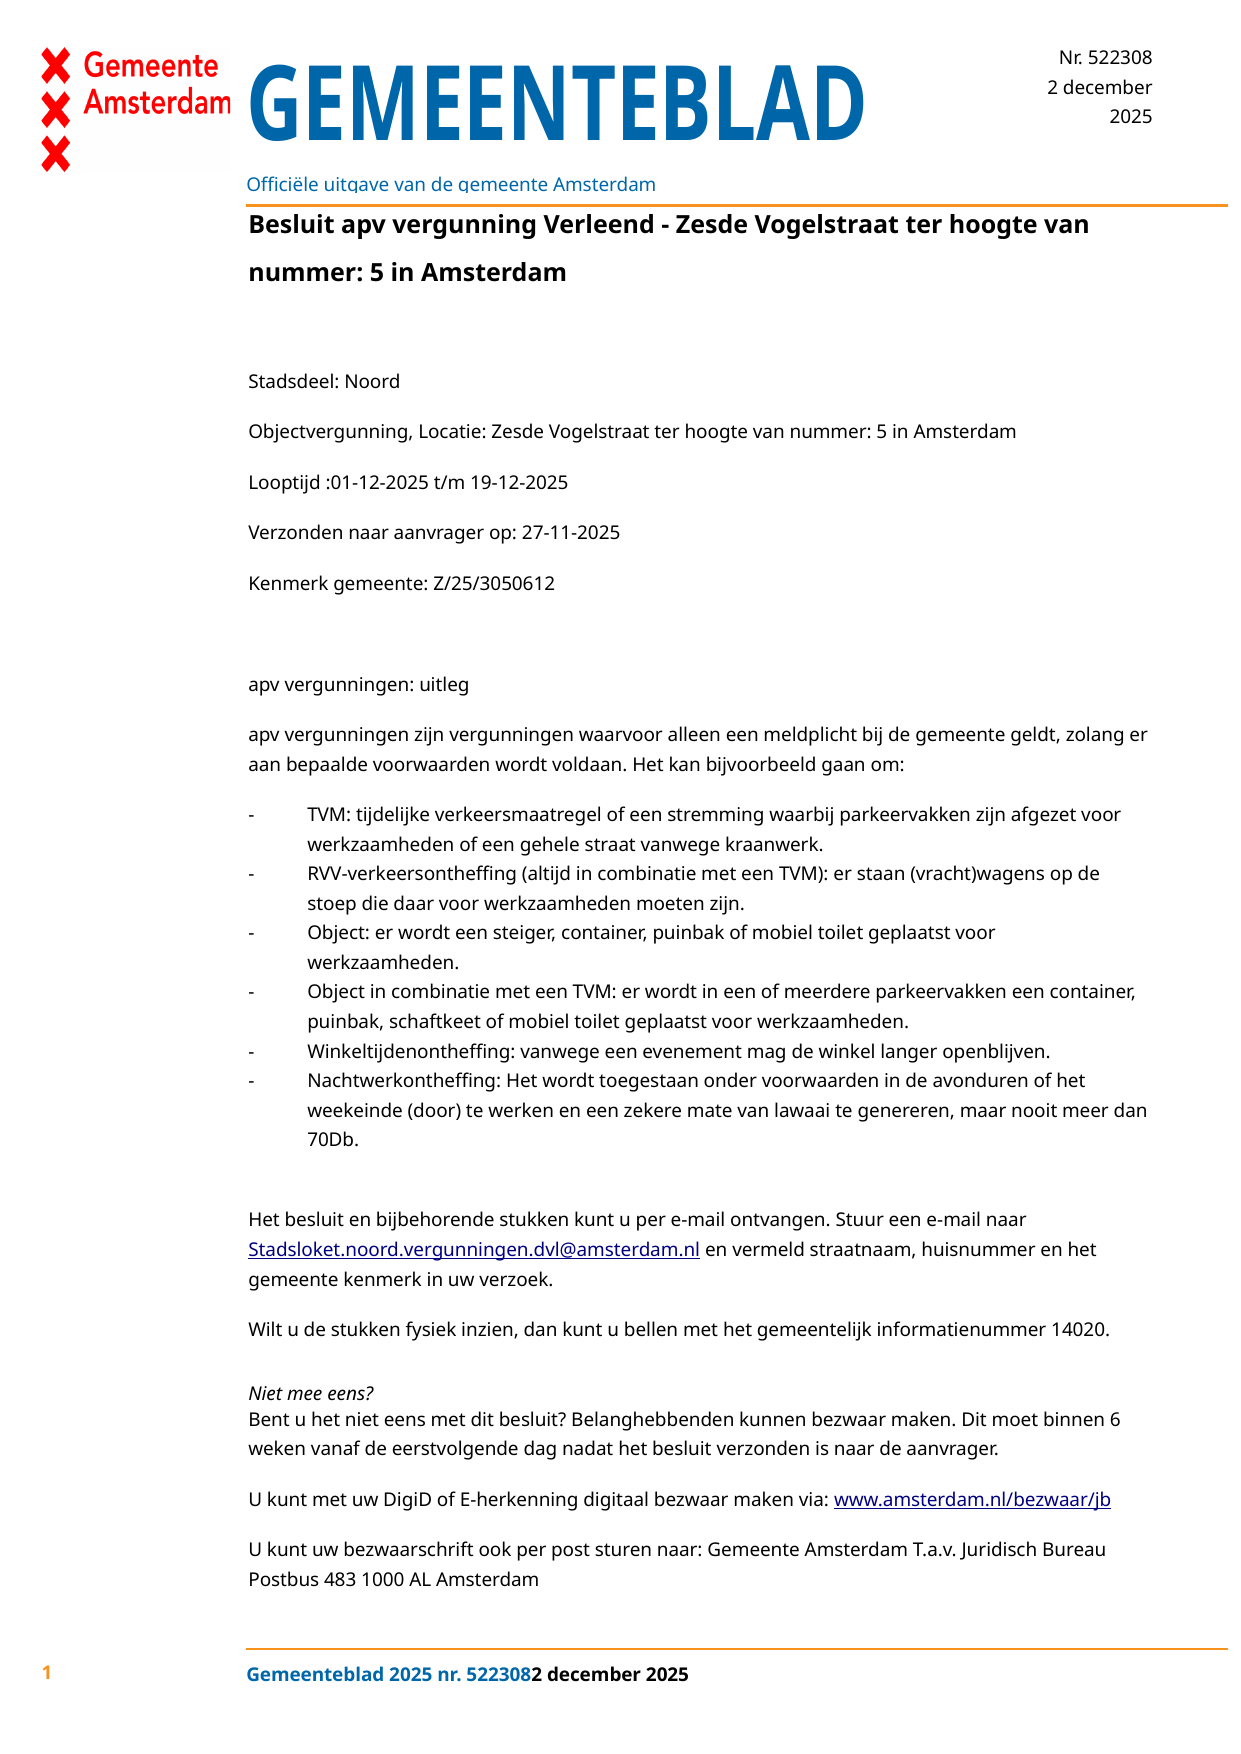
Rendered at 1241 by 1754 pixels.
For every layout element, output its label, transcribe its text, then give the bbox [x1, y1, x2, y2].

text Wilt u de stukken fysiek inzien, dan kunt u bellen met het gemeentelijk informatienummer 14020. [248, 1316, 1152, 1342]
text Verzonden naar aanvrager op: 27-11-2025 [248, 519, 1152, 545]
text Stadsdeel: Noord [248, 368, 1152, 394]
text Kenmerk gemeente: Z/25/3050612 [248, 570, 1152, 596]
list Nachtwerkontheffing: Het wordt toegestaan onder voorwaarden in de avonduren of het weekeinde (door) te werken en een zekere mate van lawaai te genereren, maar nooit meer dan 70Db. [248, 1067, 1152, 1152]
picture [41, 47, 231, 172]
text apv vergunningen zijn vergunningen waarvoor alleen een meldplicht bij de gemeente geldt, zolang er aan bepaalde voorwaarden wordt voldaan. Het kan bijvoorbeeld gaan om: [248, 721, 1152, 777]
text Niet mee eens? [248, 1380, 1152, 1406]
text Objectvergunning, Locatie: Zesde Vogelstraat ter hoogte van nummer: 5 in Amsterdam [248, 419, 1152, 444]
text Looptijd :01-12-2025 t/m 19-12-2025 [248, 469, 1152, 495]
list Object: er wordt een steiger, container, puinbak of mobiel toilet geplaatst voor werkzaamheden. [248, 919, 1152, 975]
text apv vergunningen: uitleg [248, 671, 1152, 697]
list Winkeltijdenontheffing: vanwege een evenement mag de winkel langer openblijven. [248, 1038, 1152, 1064]
text U kunt uw bezwaarschrift ook per post sturen naar: Gemeente Amsterdam T.a.v. Juridisch Bureau Postbus 483 1000 AL Amsterdam [248, 1536, 1152, 1592]
text U kunt met uw DigiD of E-herkenning digitaal bezwaar maken via: www.amsterdam.nl/bezwaar/jb [248, 1486, 1152, 1512]
list TVM: tijdelijke verkeersmaatregel of een stremming waarbij parkeervakken zijn afgezet voor werkzaamheden of een gehele straat vanwege kraanwerk. [248, 801, 1152, 857]
list RVV-verkeersontheffing (altijd in combinatie met een TVM): er staan (vracht)wagens op de stoep die daar voor werkzaamheden moeten zijn. [248, 860, 1152, 916]
list Object in combinatie met een TVM: er wordt in een of meerdere parkeervakken een container, puinbak, schaftkeet of mobiel toilet geplaatst voor werkzaamheden. [248, 979, 1152, 1034]
text Het besluit en bijbehorende stukken kunt u per e-mail ontvangen. Stuur een e-mail naar Stadsloket.noord.vergunningen.dvl@amsterdam.nl en vermeld straatnaam, huisnummer en het gemeente kenmerk in uw verzoek. [248, 1207, 1152, 1292]
text Bent u het niet eens met dit besluit? Belanghebbenden kunnen bezwaar maken. Dit moet binnen 6 weken vanaf de eerstvolgende dag nadat het besluit verzonden is naar de aanvrager. [248, 1406, 1152, 1461]
text Besluit apv vergunning Verleend - Zesde Vogelstraat ter hoogte van nummer: 5 in Amsterdam [248, 207, 1152, 288]
